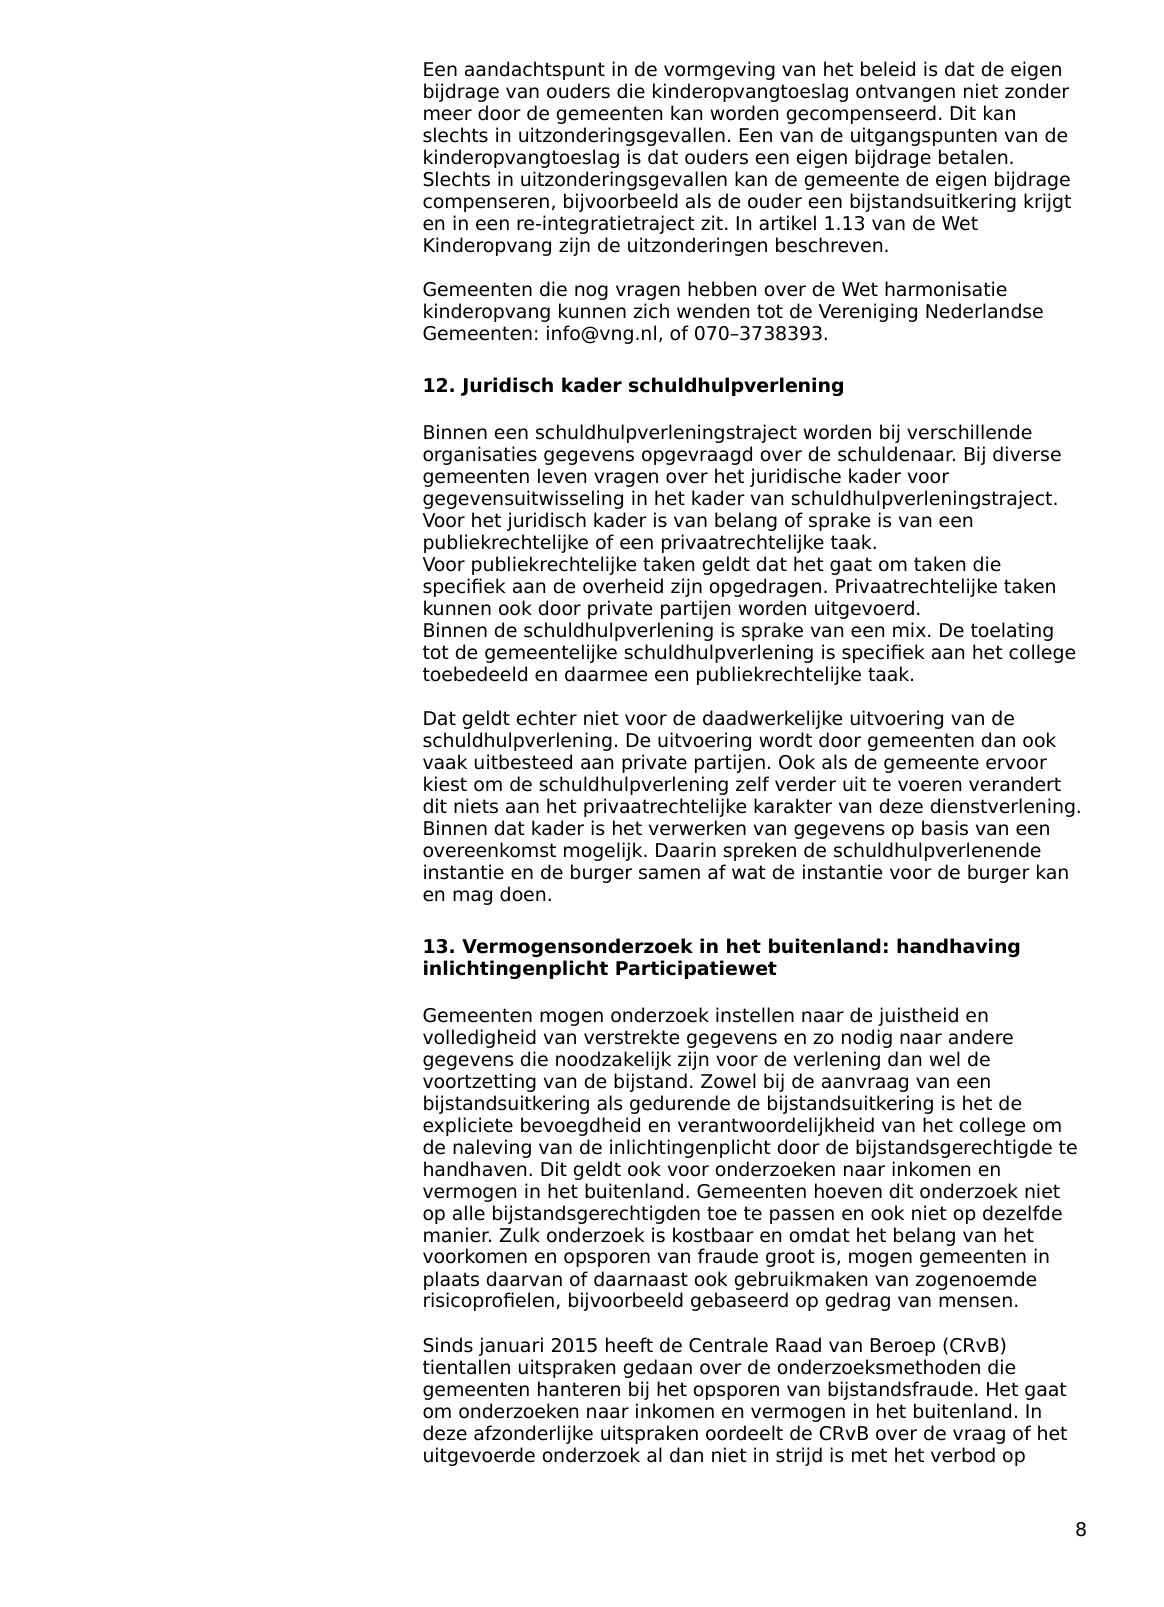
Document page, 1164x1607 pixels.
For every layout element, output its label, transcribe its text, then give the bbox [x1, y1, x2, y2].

text Binnen de schuldhulpverlening is sprake van een mix. De toelating tot de gemeentelijke schuldhulpverlening is specifiek aan het college toebedeeld en daarmee een publiekrechtelijke taak. [422, 620, 1087, 686]
text Gemeenten mogen onderzoek instellen naar de juistheid en volledigheid van verstrekte gegevens en zo nodig naar andere gegevens die noodzakelijk zijn voor de verlening dan wel de voortzetting van de bijstand. Zowel bij de aanvraag van een bijstandsuitkering als gedurende de bijstandsuitkering is het de expliciete bevoegdheid en verantwoordelijkheid van het college om de naleving van de inlichtingenplicht door de bijstandsgerechtigde te handhaven. Dit geldt ook voor onderzoeken naar inkomen en vermogen in het buitenland. Gemeenten hoeven dit onderzoek niet op alle bijstandsgerechtigden toe te passen en ook niet op dezelfde manier. Zulk onderzoek is kostbaar en omdat het belang van het voorkomen en opsporen van fraude groot is, mogen gemeenten in plaats daarvan of daarnaast ook gebruikmaken van zogenoemde risicoprofielen, bijvoorbeeld gebaseerd op gedrag van mensen. [422, 1005, 1087, 1312]
text Voor publiekrechtelijke taken geldt dat het gaat om taken die specifiek aan de overheid zijn opgedragen. Privaatrechtelijke taken kunnen ook door private partijen worden uitgevoerd. [422, 554, 1087, 620]
subtitle 12. Juridisch kader schuldhulpverlening [422, 375, 1087, 397]
text Dat geldt echter niet voor de daadwerkelijke uitvoering van de schuldhulpverlening. De uitvoering wordt door gemeenten dan ook vaak uitbesteed aan private partijen. Ook als de gemeente ervoor kiest om de schuldhulpverlening zelf verder uit te voeren verandert dit niets aan het privaatrechtelijke karakter van deze dienstverlening. Binnen dat kader is het verwerken van gegevens op basis van een overeenkomst mogelijk. Daarin spreken de schuldhulpverlenende instantie en de burger samen af wat de instantie voor de burger kan en mag doen. [422, 708, 1087, 906]
text Binnen een schuldhulpverleningstraject worden bij verschillende organisaties gegevens opgevraagd over de schuldenaar. Bij diverse gemeenten leven vragen over het juridische kader voor gegevensuitwisseling in het kader van schuldhulpverleningstraject. Voor het juridisch kader is van belang of sprake is van een publiekrechtelijke of een privaatrechtelijke taak. [422, 422, 1087, 554]
subtitle 13. Vermogensonderzoek in het buitenland: handhaving inlichtingenplicht Participatiewet [422, 936, 1087, 980]
text Een aandachtspunt in de vormgeving van het beleid is dat de eigen bijdrage van ouders die kinderopvangtoeslag ontvangen niet zonder meer door de gemeenten kan worden gecompenseerd. Dit kan slechts in uitzonderingsgevallen. Een van de uitgangspunten van de kinderopvangtoeslag is dat ouders een eigen bijdrage betalen. Slechts in uitzonderingsgevallen kan de gemeente de eigen bijdrage compenseren, bijvoorbeeld als de ouder een bijstandsuitkering krijgt en in een re-integratietraject zit. In artikel 1.13 van de Wet Kinderopvang zijn de uitzonderingen beschreven. [422, 59, 1087, 257]
text Gemeenten die nog vragen hebben over de Wet harmonisatie kinderopvang kunnen zich wenden tot de Vereniging Nederlandse Gemeenten: info@vng.nl, of 070–3738393. [422, 279, 1087, 345]
text Sinds januari 2015 heeft de Centrale Raad van Beroep (CRvB) tientallen uitspraken gedaan over de onderzoeksmethoden die gemeenten hanteren bij het opsporen van bijstandsfraude. Het gaat om onderzoeken naar inkomen en vermogen in het buitenland. In deze afzonderlijke uitspraken oordeelt de CRvB over de vraag of het uitgevoerde onderzoek al dan niet in strijd is met het verbod op [422, 1334, 1087, 1466]
